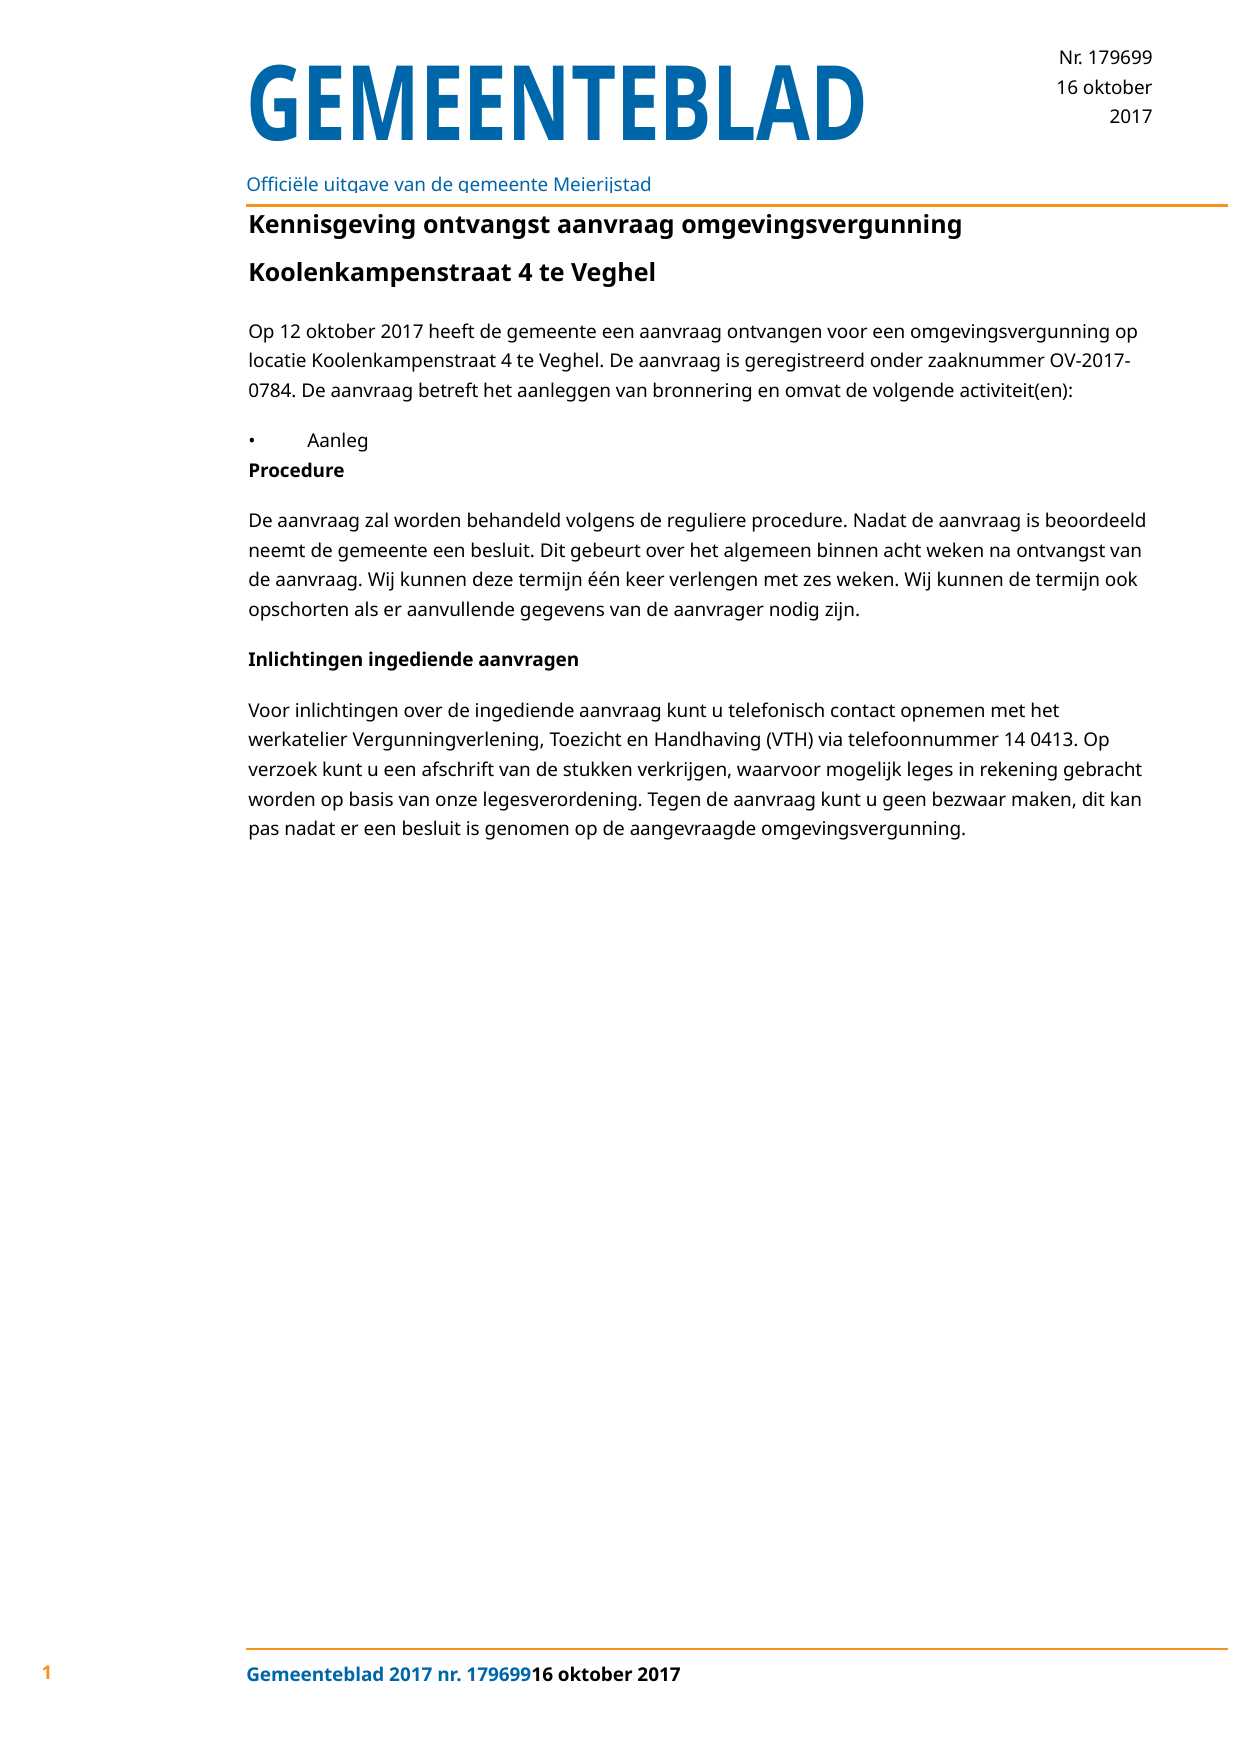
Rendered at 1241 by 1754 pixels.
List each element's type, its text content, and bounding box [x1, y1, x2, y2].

text De aanvraag zal worden behandeld volgens de reguliere procedure. Nadat de aanvraag is beoordeeld neemt de gemeente een besluit. Dit gebeurt over het algemeen binnen acht weken na ontvangst van de aanvraag. Wij kunnen deze termijn één keer verlengen met zes weken. Wij kunnen de termijn ook opschorten als er aanvullende gegevens van de aanvrager nodig zijn. [248, 507, 1152, 622]
text Inlichtingen ingediende aanvragen [248, 647, 1152, 672]
text Voor inlichtingen over de ingediende aanvraag kunt u telefonisch contact opnemen met het werkatelier Vergunningverlening, Toezicht en Handhaving (VTH) via telefoonnummer 14 0413. Op verzoek kunt u een afschrift van de stukken verkrijgen, waarvoor mogelijk leges in rekening gebracht worden op basis van onze legesverordening. Tegen de aanvraag kunt u geen bezwaar maken, dit kan pas nadat er een besluit is genomen op de aangevraagde omgevingsvergunning. [248, 697, 1152, 841]
text Op 12 oktober 2017 heeft de gemeente een aanvraag ontvangen voor een omgevingsvergunning op locatie Koolenkampenstraat 4 te Veghel. De aanvraag is geregistreerd onder zaaknummer OV-2017-0784. De aanvraag betreft het aanleggen van bronnering en omvat de volgende activiteit(en): [248, 318, 1152, 403]
list Aanleg [248, 427, 1152, 453]
picture [41, 47, 231, 172]
text Kennisgeving ontvangst aanvraag omgevingsvergunning Koolenkampenstraat 4 te Veghel [248, 207, 1152, 288]
text Procedure [248, 457, 1152, 483]
